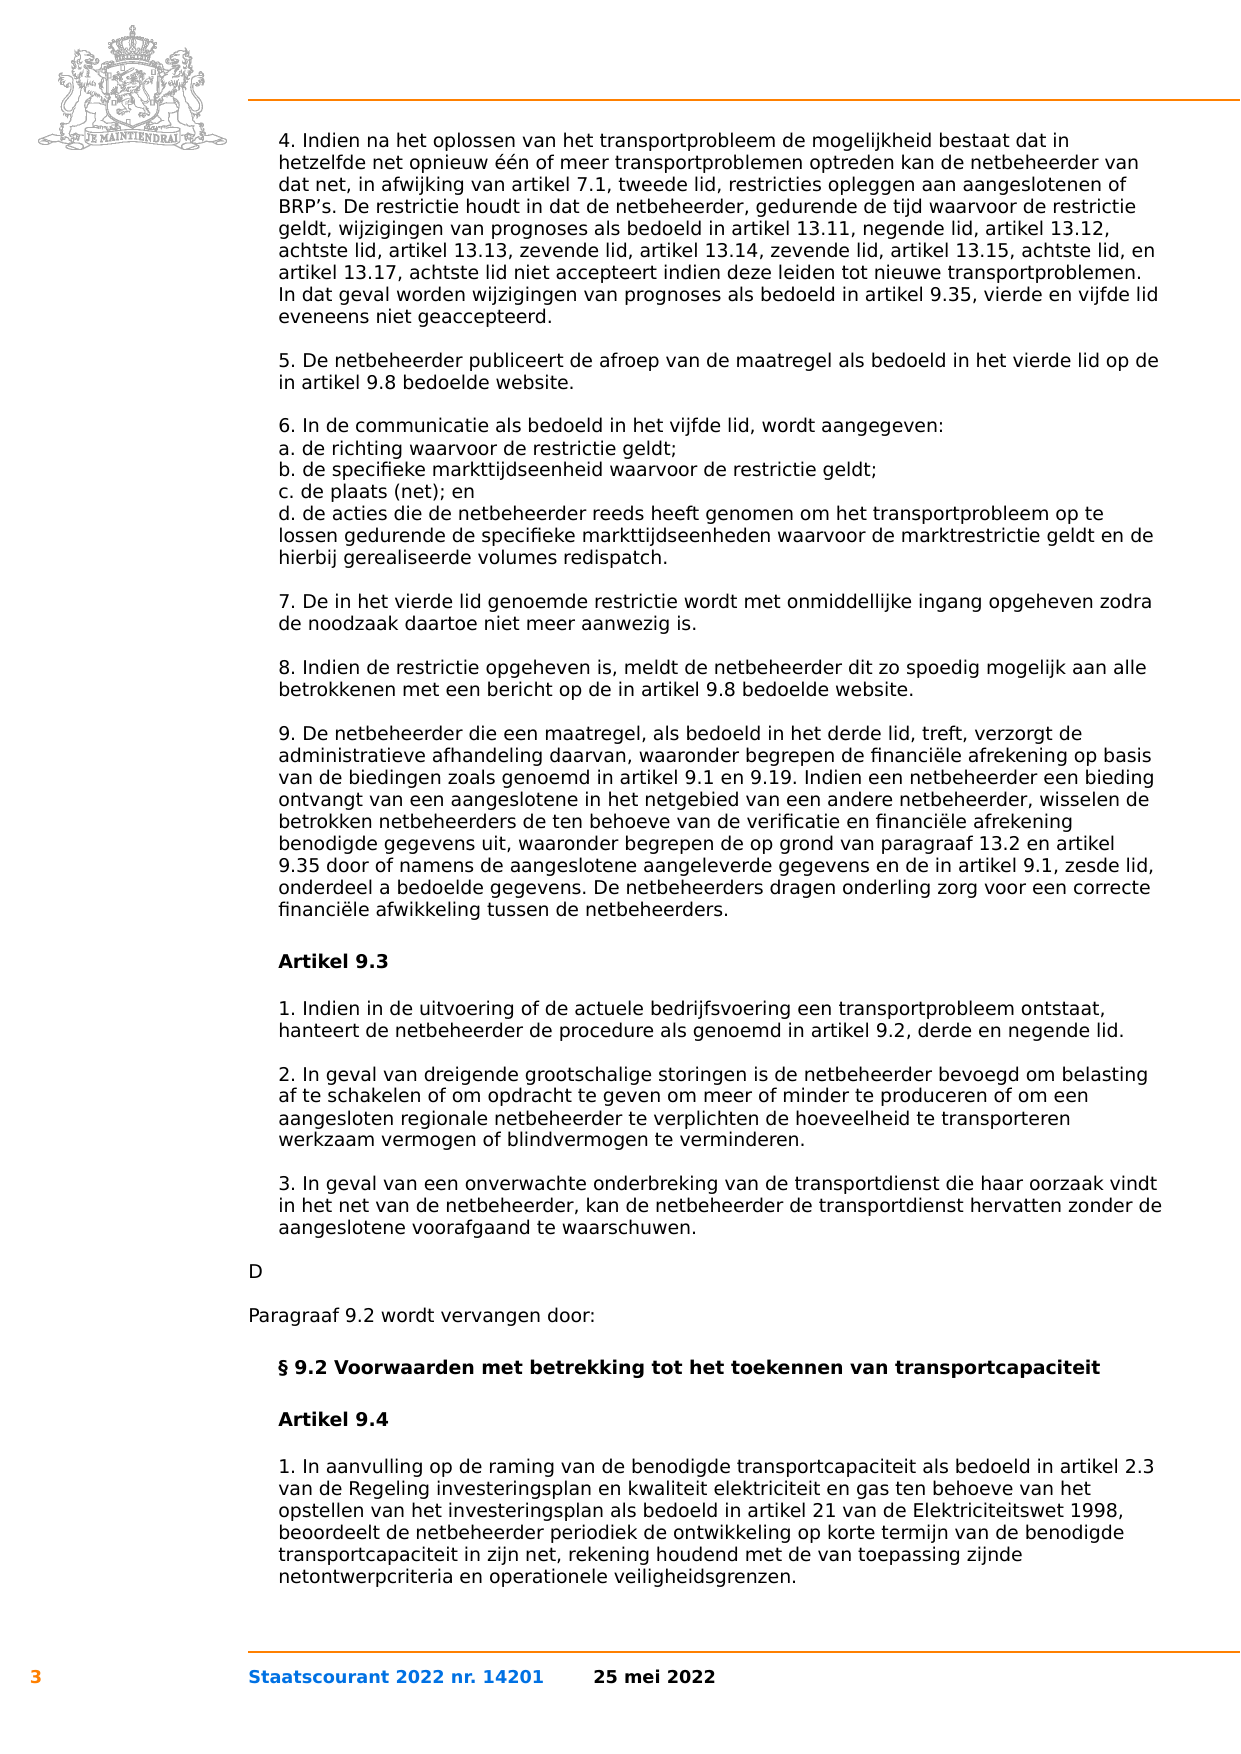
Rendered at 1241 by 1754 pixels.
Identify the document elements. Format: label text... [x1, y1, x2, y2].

text 1. Indien in de uitvoering of de actuele bedrijfsvoering een transportprobleem ontstaat, hanteert de netbeheerder de procedure als genoemd in artikel 9.2, derde en negende lid. [278, 998, 1163, 1042]
text D [248, 1261, 1163, 1283]
text 4. Indien na het oplossen van het transportprobleem de mogelijkheid bestaat dat in hetzelfde net opnieuw één of meer transportproblemen optreden kan de netbeheerder van dat net, in afwijking van artikel 7.1, tweede lid, restricties opleggen aan aangeslotenen of BRP’s. De restrictie houdt in dat de netbeheerder, gedurende de tijd waarvoor de restrictie geldt, wijzigingen van prognoses als bedoeld in artikel 13.11, negende lid, artikel 13.12, achtste lid, artikel 13.13, zevende lid, artikel 13.14, zevende lid, artikel 13.15, achtste lid, en artikel 13.17, achtste lid niet accepteert indien deze leiden tot nieuwe transportproblemen. In dat geval worden wijzigingen van prognoses als bedoeld in artikel 9.35, vierde en vijfde lid eveneens niet geaccepteerd. [278, 130, 1163, 328]
text a. de richting waarvoor de restrictie geldt; [278, 437, 1163, 459]
text 3. In geval van een onverwachte onderbreking van de transportdienst die haar oorzaak vindt in het net van de netbeheerder, kan de netbeheerder de transportdienst hervatten zonder de aangeslotene voorafgaand te waarschuwen. [278, 1173, 1163, 1239]
text 2. In geval van dreigende grootschalige storingen is de netbeheerder bevoegd om belasting af te schakelen of om opdracht te geven om meer of minder te produceren of om een aangesloten regionale netbeheerder te verplichten de hoeveelheid te transporteren werkzaam vermogen of blindvermogen te verminderen. [278, 1063, 1163, 1151]
text 9. De netbeheerder die een maatregel, als bedoeld in het derde lid, treft, verzorgt de administratieve afhandeling daarvan, waaronder begrepen de financiële afrekening op basis van de biedingen zoals genoemd in artikel 9.1 en 9.19. Indien een netbeheerder een bieding ontvangt van een aangeslotene in het netgebied van een andere netbeheerder, wisselen de betrokken netbeheerders de ten behoeve van de verificatie en financiële afrekening benodigde gegevens uit, waaronder begrepen de op grond van paragraaf 13.2 en artikel 9.35 door of namens de aangeslotene aangeleverde gegevens en de in artikel 9.1, zesde lid, onderdeel a bedoelde gegevens. De netbeheerders dragen onderling zorg voor een correcte financiële afwikkeling tussen de netbeheerders. [278, 723, 1163, 921]
text 5. De netbeheerder publiceert de afroep van de maatregel als bedoeld in het vierde lid op de in artikel 9.8 bedoelde website. [278, 349, 1163, 393]
text 6. In de communicatie als bedoeld in het vijfde lid, wordt aangegeven: [278, 415, 1163, 437]
text Paragraaf 9.2 wordt vervangen door: [248, 1305, 1163, 1327]
text 7. De in het vierde lid genoemde restrictie wordt met onmiddellijke ingang opgeheven zodra de noodzaak daartoe niet meer aanwezig is. [278, 591, 1163, 635]
text c. de plaats (net); en [278, 481, 1163, 503]
subtitle Artikel 9.3 [278, 951, 1163, 973]
text d. de acties die de netbeheerder reeds heeft genomen om het transportprobleem op te lossen gedurende de specifieke markttijdseenheden waarvoor de marktrestrictie geldt en de hierbij gerealiseerde volumes redispatch. [278, 503, 1163, 569]
subtitle § 9.2 Voorwaarden met betrekking tot het toekennen van transportcapaciteit [278, 1357, 1163, 1379]
text 1. In aanvulling op de raming van de benodigde transportcapaciteit als bedoeld in artikel 2.3 van de Regeling investeringsplan en kwaliteit elektriciteit en gas ten behoeve van het opstellen van het investeringsplan als bedoeld in artikel 21 van de Elektriciteitswet 1998, beoordeelt de netbeheerder periodiek de ontwikkeling op korte termijn van de benodigde transportcapaciteit in zijn net, rekening houdend met de van toepassing zijnde netontwerpcriteria en operationele veiligheidsgrenzen. [278, 1456, 1163, 1588]
text 8. Indien de restrictie opgeheven is, meldt de netbeheerder dit zo spoedig mogelijk aan alle betrokkenen met een bericht op de in artikel 9.8 bedoelde website. [278, 657, 1163, 701]
subtitle Artikel 9.4 [278, 1409, 1163, 1431]
picture [38, 25, 227, 150]
text b. de specifieke markttijdseenheid waarvoor de restrictie geldt; [278, 459, 1163, 481]
